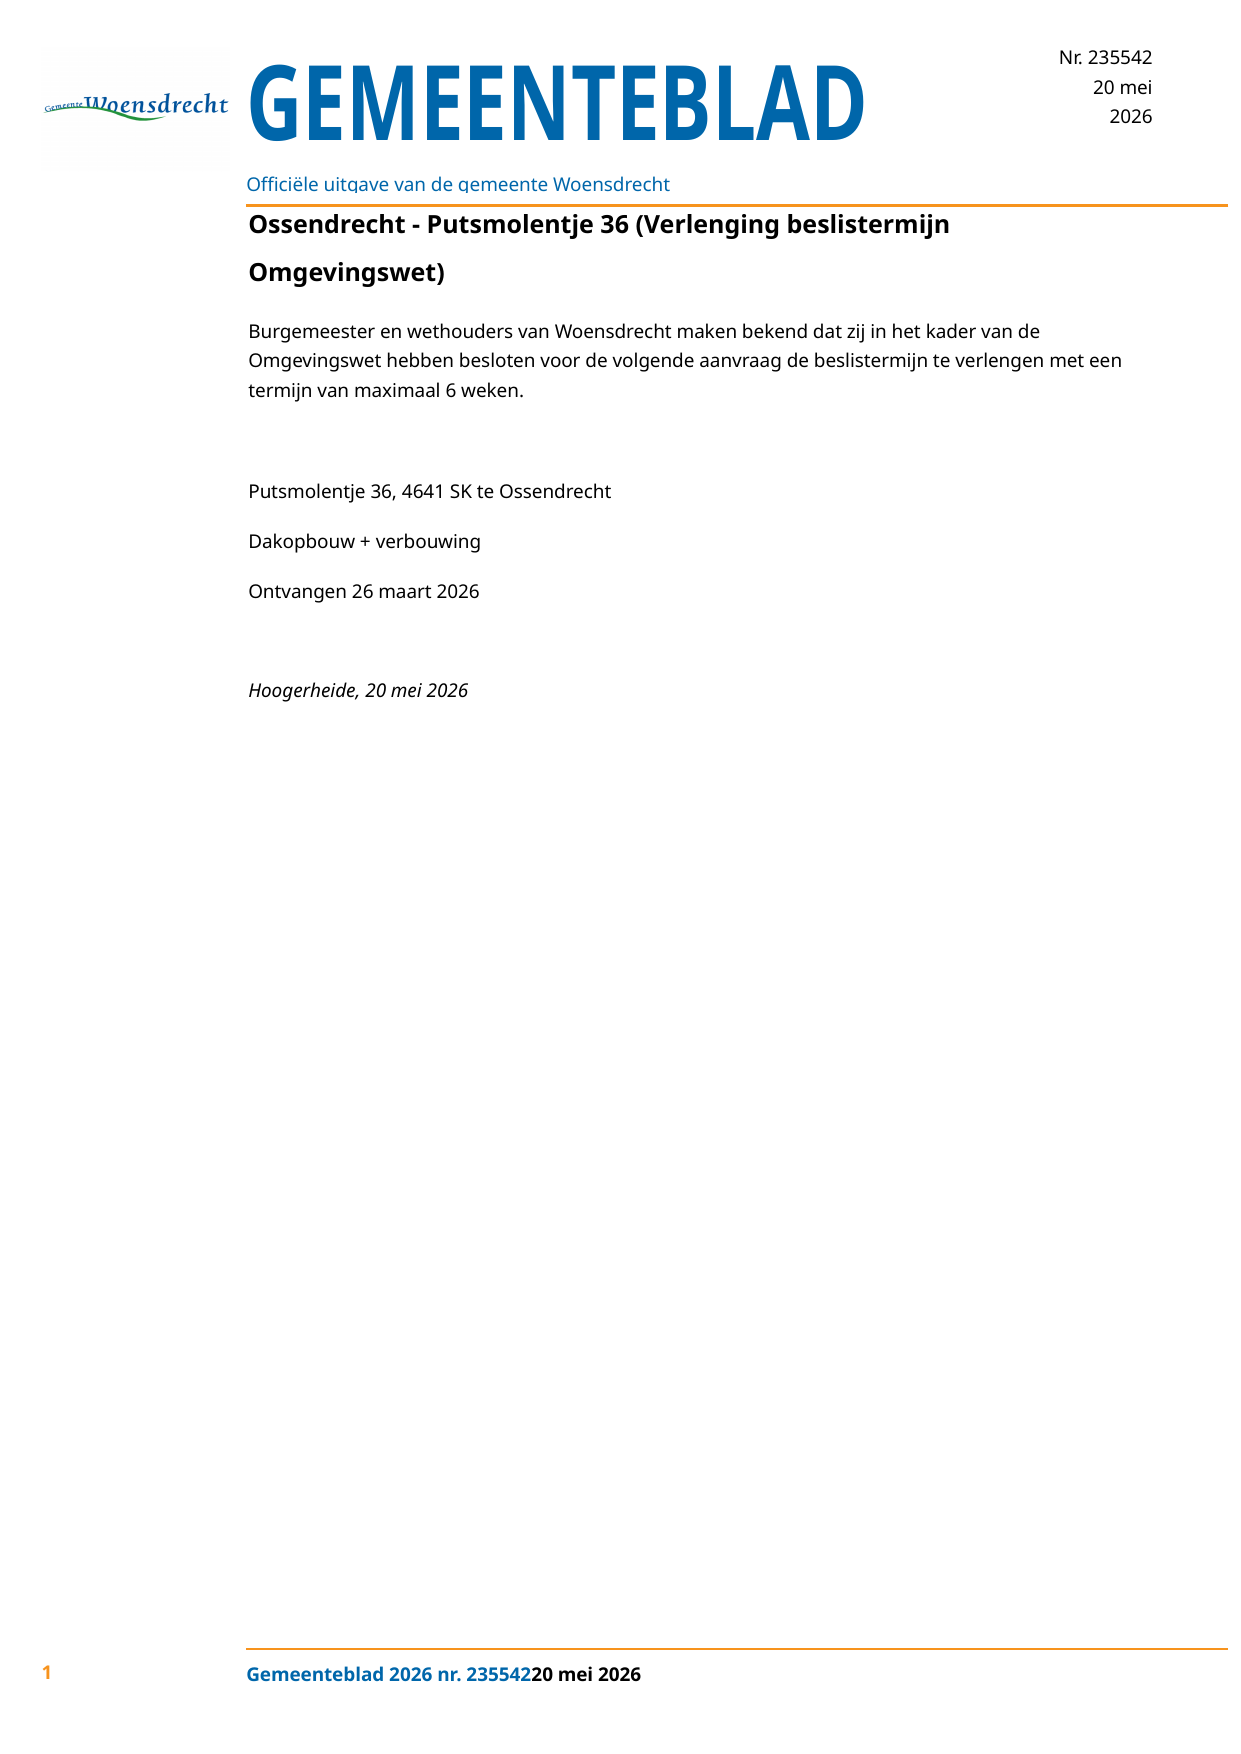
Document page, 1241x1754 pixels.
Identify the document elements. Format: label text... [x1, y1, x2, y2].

picture [41, 47, 231, 172]
text Hoogerheide, 20 mei 2026 [248, 677, 1152, 703]
text Putsmolentje 36, 4641 SK te Ossendrecht [248, 478, 1152, 504]
text Ontvangen 26 maart 2026 [248, 579, 1152, 604]
text Ossendrecht - Putsmolentje 36 (Verlenging beslistermijn Omgevingswet) [248, 207, 1152, 288]
text Dakopbouw + verbouwing [248, 528, 1152, 554]
text Burgemeester en wethouders van Woensdrecht maken bekend dat zij in het kader van de Omgevingswet hebben besloten voor de volgende aanvraag de beslistermijn te verlengen met een termijn van maximaal 6 weken. [248, 318, 1152, 403]
